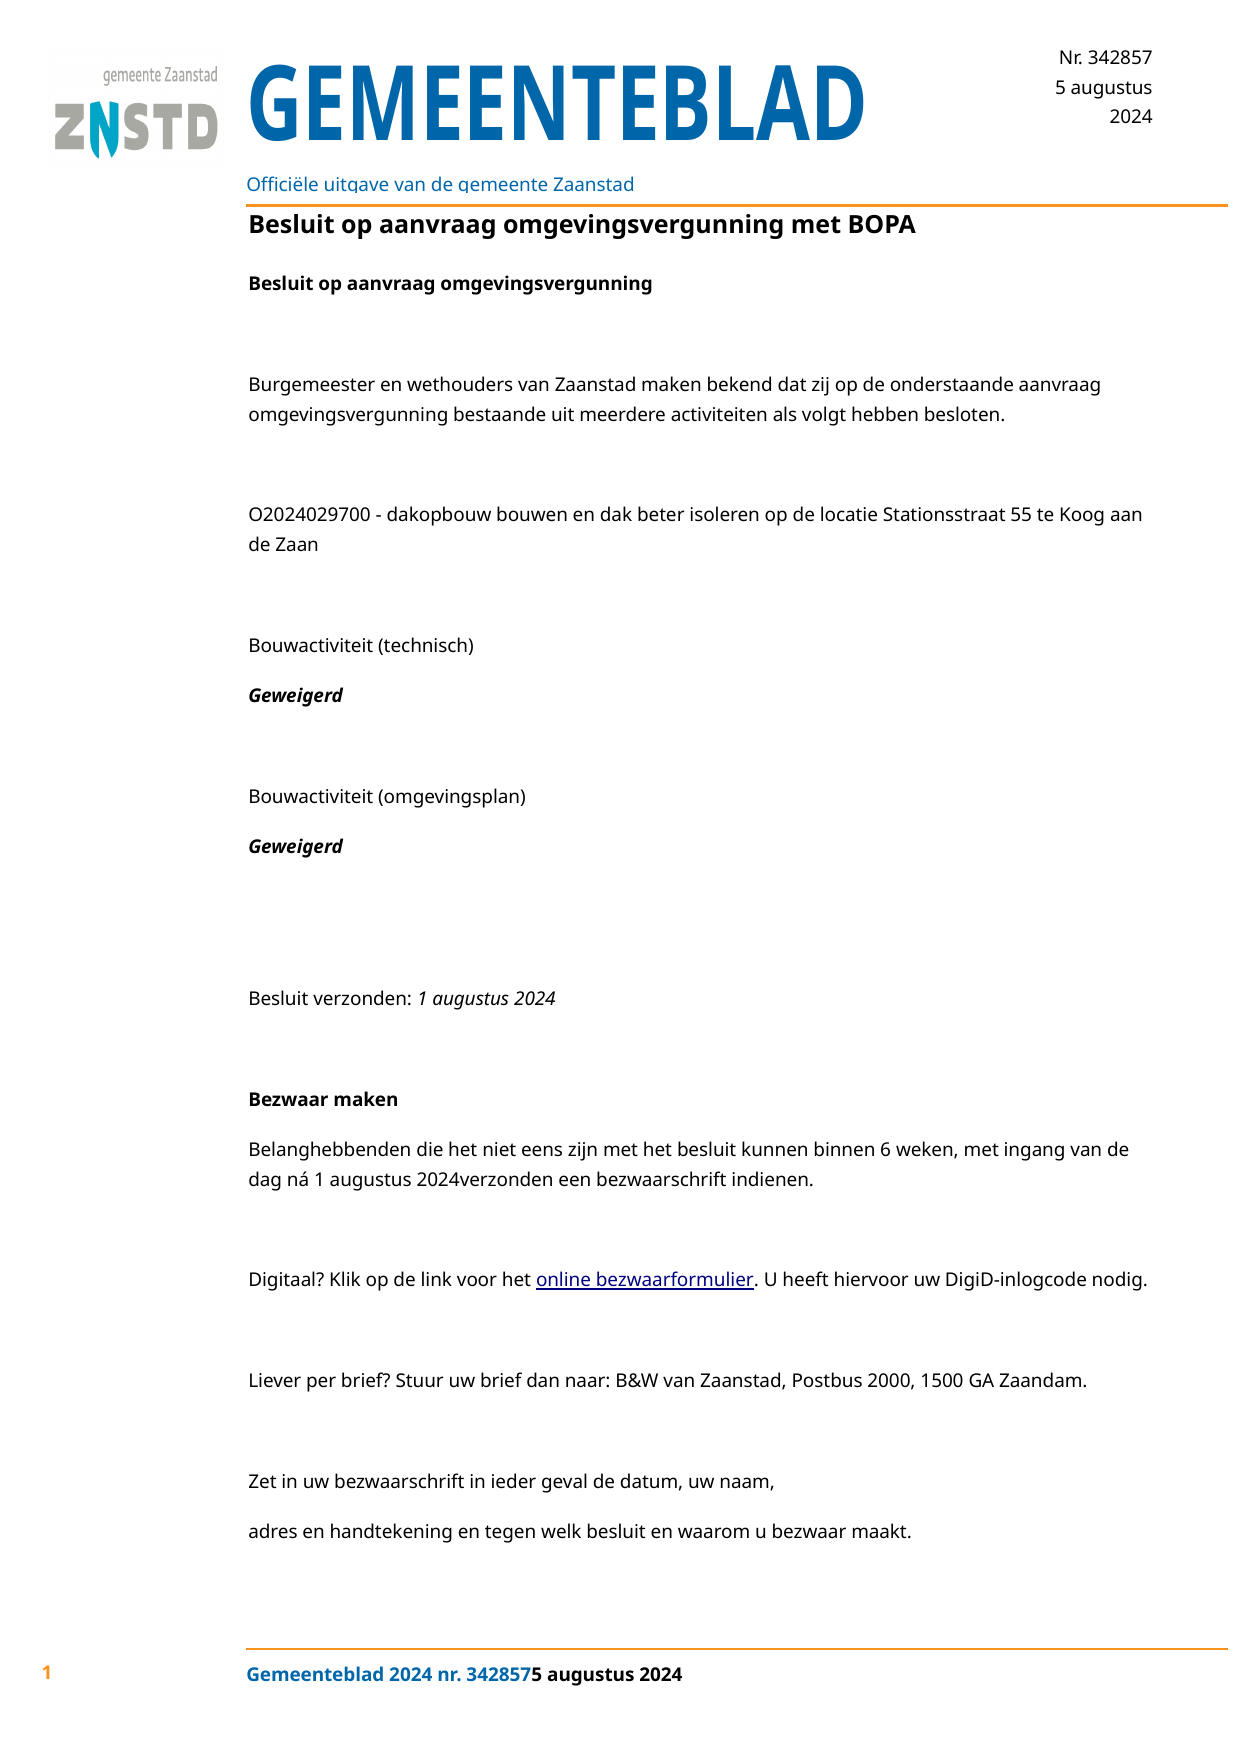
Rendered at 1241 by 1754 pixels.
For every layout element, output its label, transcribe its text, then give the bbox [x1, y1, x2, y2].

text Besluit op aanvraag omgevingsvergunning [248, 270, 1152, 296]
text Belanghebbenden die het niet eens zijn met het besluit kunnen binnen 6 weken, met ingang van de dag ná 1 augustus 2024verzonden een bezwaarschrift indienen. [248, 1136, 1152, 1191]
text Zet in uw bezwaarschrift in ieder geval de datum, uw naam, [248, 1468, 1152, 1494]
text O2024029700 - dakopbouw bouwen en dak beter isoleren op de locatie Stationsstraat 55 te Koog aan de Zaan [248, 502, 1152, 557]
text Geweigerd [248, 682, 1152, 708]
text Bouwactiviteit (technisch) [248, 632, 1152, 658]
text Besluit op aanvraag omgevingsvergunning met BOPA [248, 207, 1152, 241]
text Besluit verzonden: 1 augustus 2024 [248, 985, 1152, 1011]
text adres en handtekening en tegen welk besluit en waarom u bezwaar maakt. [248, 1519, 1152, 1544]
text Geweigerd [248, 834, 1152, 859]
text Bezwaar maken [248, 1086, 1152, 1111]
text Liever per brief? Stuur uw brief dan naar: B&W van Zaanstad, Postbus 2000, 1500 GA Zaandam. [248, 1367, 1152, 1393]
text Burgemeester en wethouders van Zaanstad maken bekend dat zij op de onderstaande aanvraag omgevingsvergunning bestaande uit meerdere activiteiten als volgt hebben besloten. [248, 371, 1152, 426]
text Bouwactiviteit (omgevingsplan) [248, 783, 1152, 809]
text Digitaal? Klik op de link voor het online bezwaarformulier. U heeft hiervoor uw DigiD-inlogcode nodig. [248, 1267, 1152, 1292]
picture [41, 47, 231, 172]
